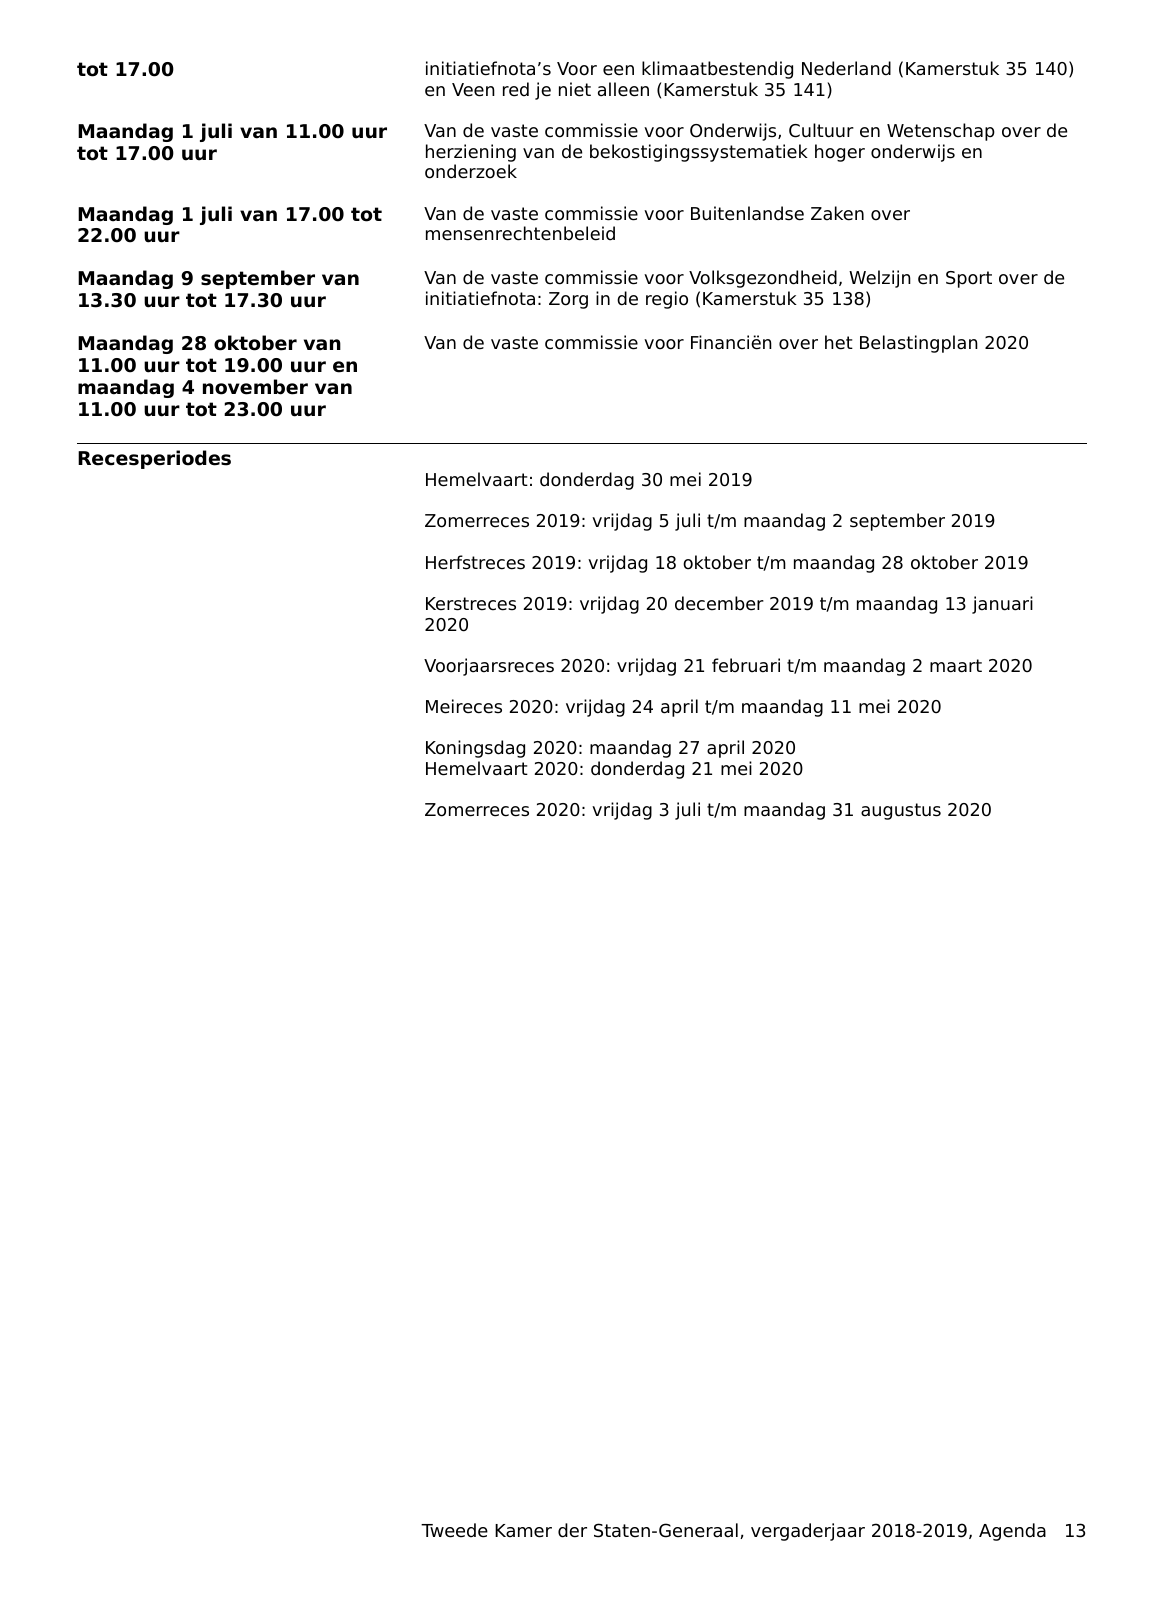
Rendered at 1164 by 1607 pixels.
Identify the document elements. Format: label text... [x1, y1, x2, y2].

table_cell Maandag 9 september van 13.30 uur tot 17.30 uur [77, 268, 401, 312]
table_cell Maandag 1 juli van 17.00 tot 22.00 uur [77, 204, 401, 247]
table_cell [401, 676, 418, 697]
table_cell [401, 532, 418, 553]
table_cell [401, 511, 418, 532]
table_cell [418, 491, 1087, 511]
table_cell [401, 780, 418, 800]
table_cell Kerstreces 2019: vrijdag 20 december 2019 t/m maandag 13 januari 2020 [418, 594, 1087, 635]
table_cell [401, 718, 418, 738]
table_cell Hemelvaart: donderdag 30 mei 2019 [418, 470, 1087, 491]
table_cell [77, 491, 401, 511]
table_cell Van de vaste commissie voor Buitenlandse Zaken over mensenrechtenbeleid [418, 204, 1087, 247]
table_cell [418, 312, 1087, 333]
table_cell Meireces 2020: vrijdag 24 april t/m maandag 11 mei 2020 [418, 697, 1087, 718]
table_cell [401, 553, 418, 573]
table_cell [418, 635, 1087, 656]
table_cell [77, 312, 401, 333]
table_cell [77, 718, 401, 738]
table_cell [401, 573, 418, 594]
table_cell [77, 532, 401, 553]
table_cell [401, 59, 418, 100]
table_cell [401, 100, 418, 121]
table_cell Zomerreces 2019: vrijdag 5 juli t/m maandag 2 september 2019 [418, 511, 1087, 532]
table_cell Van de vaste commissie voor Financiën over het Belastingplan 2020 [418, 333, 1087, 421]
table_cell Maandag 1 juli van 11.00 uur tot 17.00 uur [77, 121, 401, 183]
table_cell Maandag 28 oktober van 11.00 uur tot 19.00 uur en maandag 4 november van 11.00 uur tot 23.00 uur [77, 333, 401, 421]
table_cell [401, 268, 418, 312]
table_cell [77, 759, 401, 779]
table_cell tot 17.00 [77, 59, 401, 100]
table_cell [77, 697, 401, 718]
table_cell [77, 100, 401, 121]
table_cell [401, 183, 418, 203]
table_cell [401, 248, 418, 268]
table_cell [401, 697, 418, 718]
table_cell [401, 800, 418, 821]
table_cell [401, 491, 418, 511]
table_cell [77, 183, 401, 203]
table_cell [77, 656, 401, 676]
table_cell [401, 470, 418, 491]
table_cell Herfstreces 2019: vrijdag 18 oktober t/m maandag 28 oktober 2019 [418, 553, 1087, 573]
table_header [418, 444, 1087, 470]
table_cell Van de vaste commissie voor Onderwijs, Cultuur en Wetenschap over de herziening van de bekostigingssystematiek hoger onderwijs en onderzoek [418, 121, 1087, 183]
table_cell [418, 100, 1087, 121]
table_cell [401, 312, 418, 333]
table_cell [77, 553, 401, 573]
table_cell [401, 333, 418, 421]
table_cell [401, 656, 418, 676]
table_cell [418, 573, 1087, 594]
table_cell [401, 594, 418, 635]
table_cell Zomerreces 2020: vrijdag 3 juli t/m maandag 31 augustus 2020 [418, 800, 1087, 821]
table_header [401, 444, 418, 470]
table_cell [418, 718, 1087, 738]
table_cell [418, 676, 1087, 697]
table_cell [77, 573, 401, 594]
table_cell [77, 470, 401, 491]
table_cell [401, 738, 418, 759]
table_cell [401, 121, 418, 183]
table_cell [401, 204, 418, 247]
table_cell [418, 183, 1087, 203]
table_cell Hemelvaart 2020: donderdag 21 mei 2020 [418, 759, 1087, 779]
table_header Recesperiodes [77, 444, 401, 470]
table_cell [77, 738, 401, 759]
table_cell [77, 676, 401, 697]
table_cell [401, 635, 418, 656]
table_cell [77, 594, 401, 635]
table_cell [77, 800, 401, 821]
table_cell [418, 248, 1087, 268]
table_cell [77, 248, 401, 268]
table_cell Koningsdag 2020: maandag 27 april 2020 [418, 738, 1087, 759]
table_cell Van de vaste commissie voor Volksgezondheid, Welzijn en Sport over de initiatiefnota: Zorg in de regio (Kamerstuk 35 138) [418, 268, 1087, 312]
table_cell Voorjaarsreces 2020: vrijdag 21 februari t/m maandag 2 maart 2020 [418, 656, 1087, 676]
table_cell [418, 780, 1087, 800]
table_cell [77, 780, 401, 800]
table_cell [418, 532, 1087, 553]
table_cell initiatiefnota’s Voor een klimaatbestendig Nederland (Kamerstuk 35 140) en Veen red je niet alleen (Kamerstuk 35 141) [418, 59, 1087, 100]
table_cell [77, 635, 401, 656]
table_cell [77, 511, 401, 532]
table_cell [401, 759, 418, 779]
